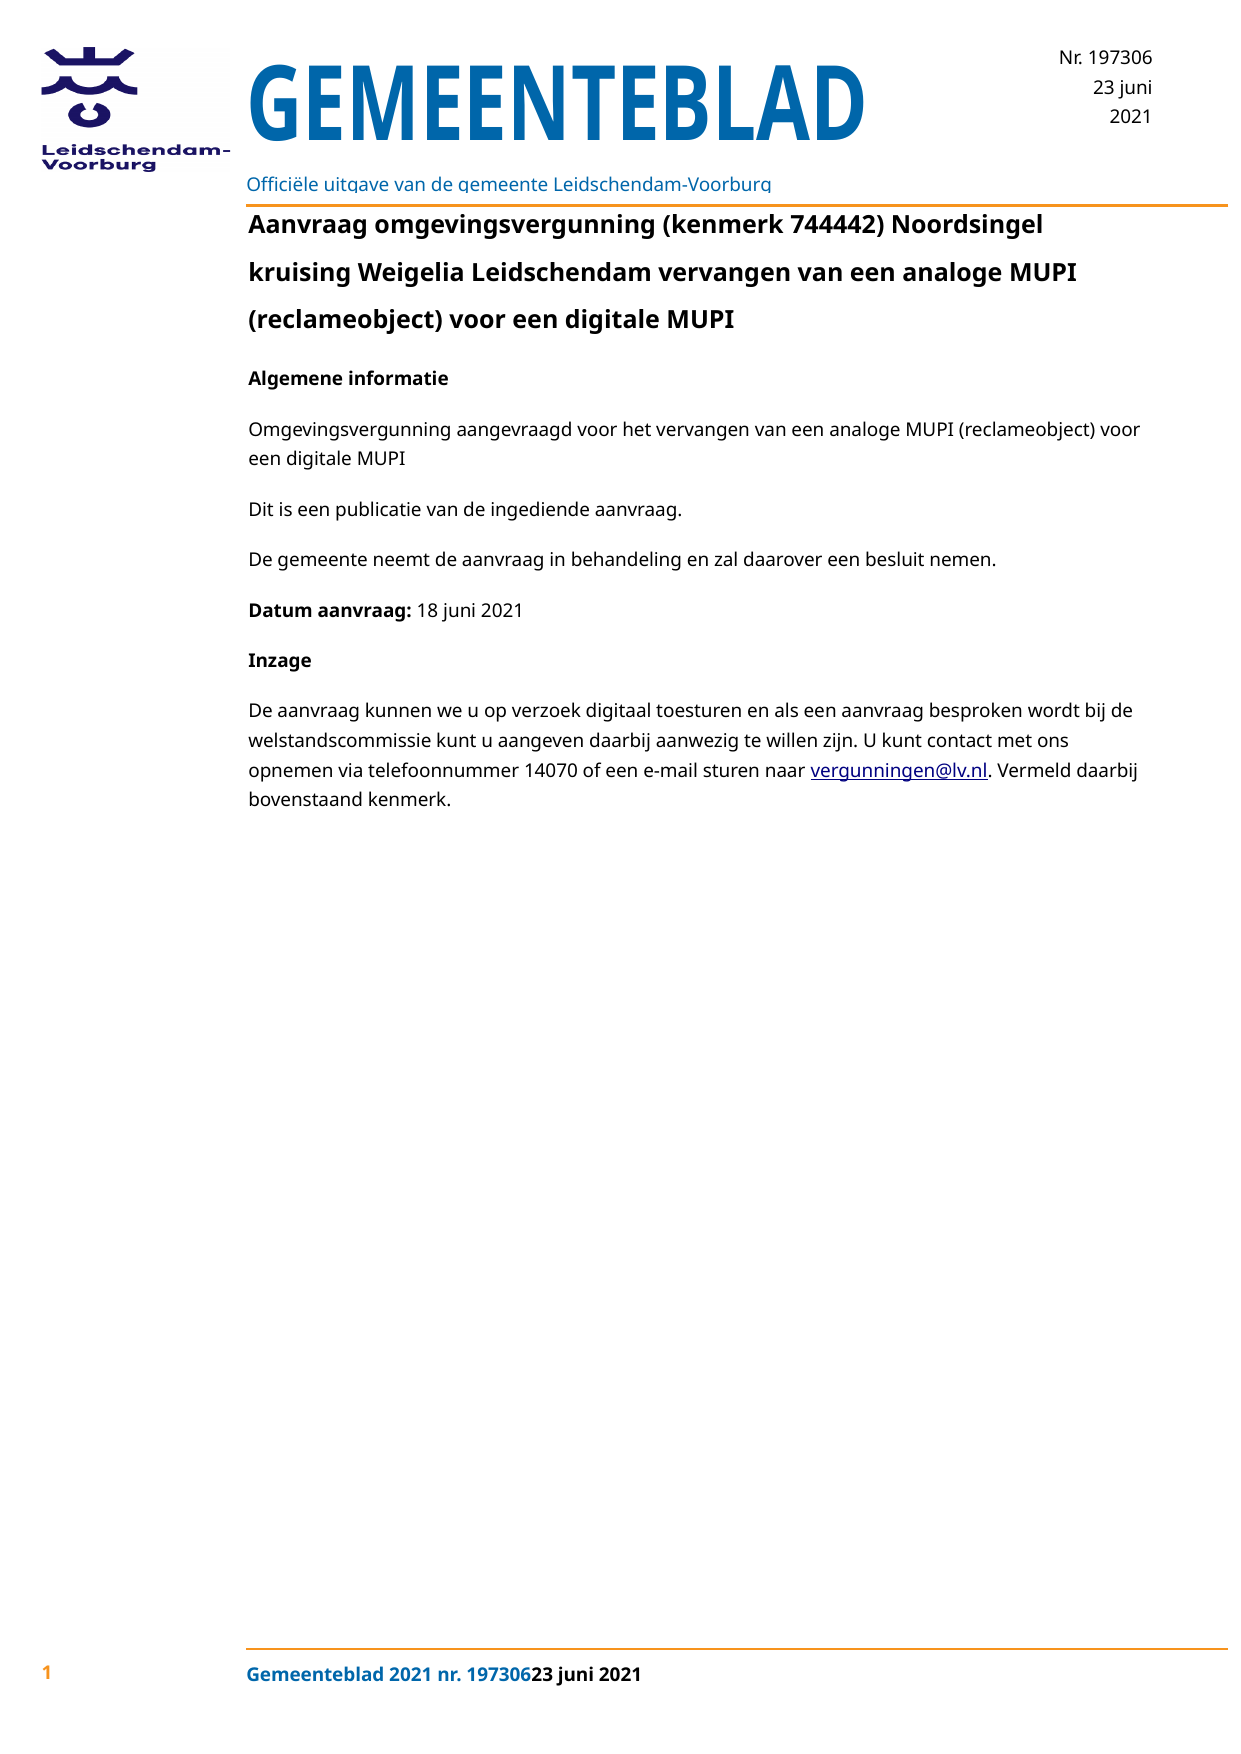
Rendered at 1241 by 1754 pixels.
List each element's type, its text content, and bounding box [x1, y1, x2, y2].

text Aanvraag omgevingsvergunning (kenmerk 744442) Noordsingel kruising Weigelia Leidschendam vervangen van een analoge MUPI (reclameobject) voor een digitale MUPI [248, 207, 1152, 336]
text Omgevingsvergunning aangevraagd voor het vervangen van een analoge MUPI (reclameobject) voor een digitale MUPI [248, 416, 1152, 471]
text De aanvraag kunnen we u op verzoek digitaal toesturen en als een aanvraag besproken wordt bij de welstandscommissie kunt u aangeven daarbij aanwezig te willen zijn. U kunt contact met ons opnemen via telefoonnummer 14070 of een e-mail sturen naar vergunningen@lv.nl. Vermeld daarbij bovenstaand kenmerk. [248, 698, 1152, 812]
text De gemeente neemt de aanvraag in behandeling en zal daarover een besluit nemen. [248, 546, 1152, 572]
text Algemene informatie [248, 366, 1152, 391]
picture [41, 47, 231, 172]
text Dit is een publicatie van de ingediende aanvraag. [248, 496, 1152, 522]
text Datum aanvraag: 18 juni 2021 [248, 597, 1152, 622]
text Inzage [248, 647, 1152, 673]
